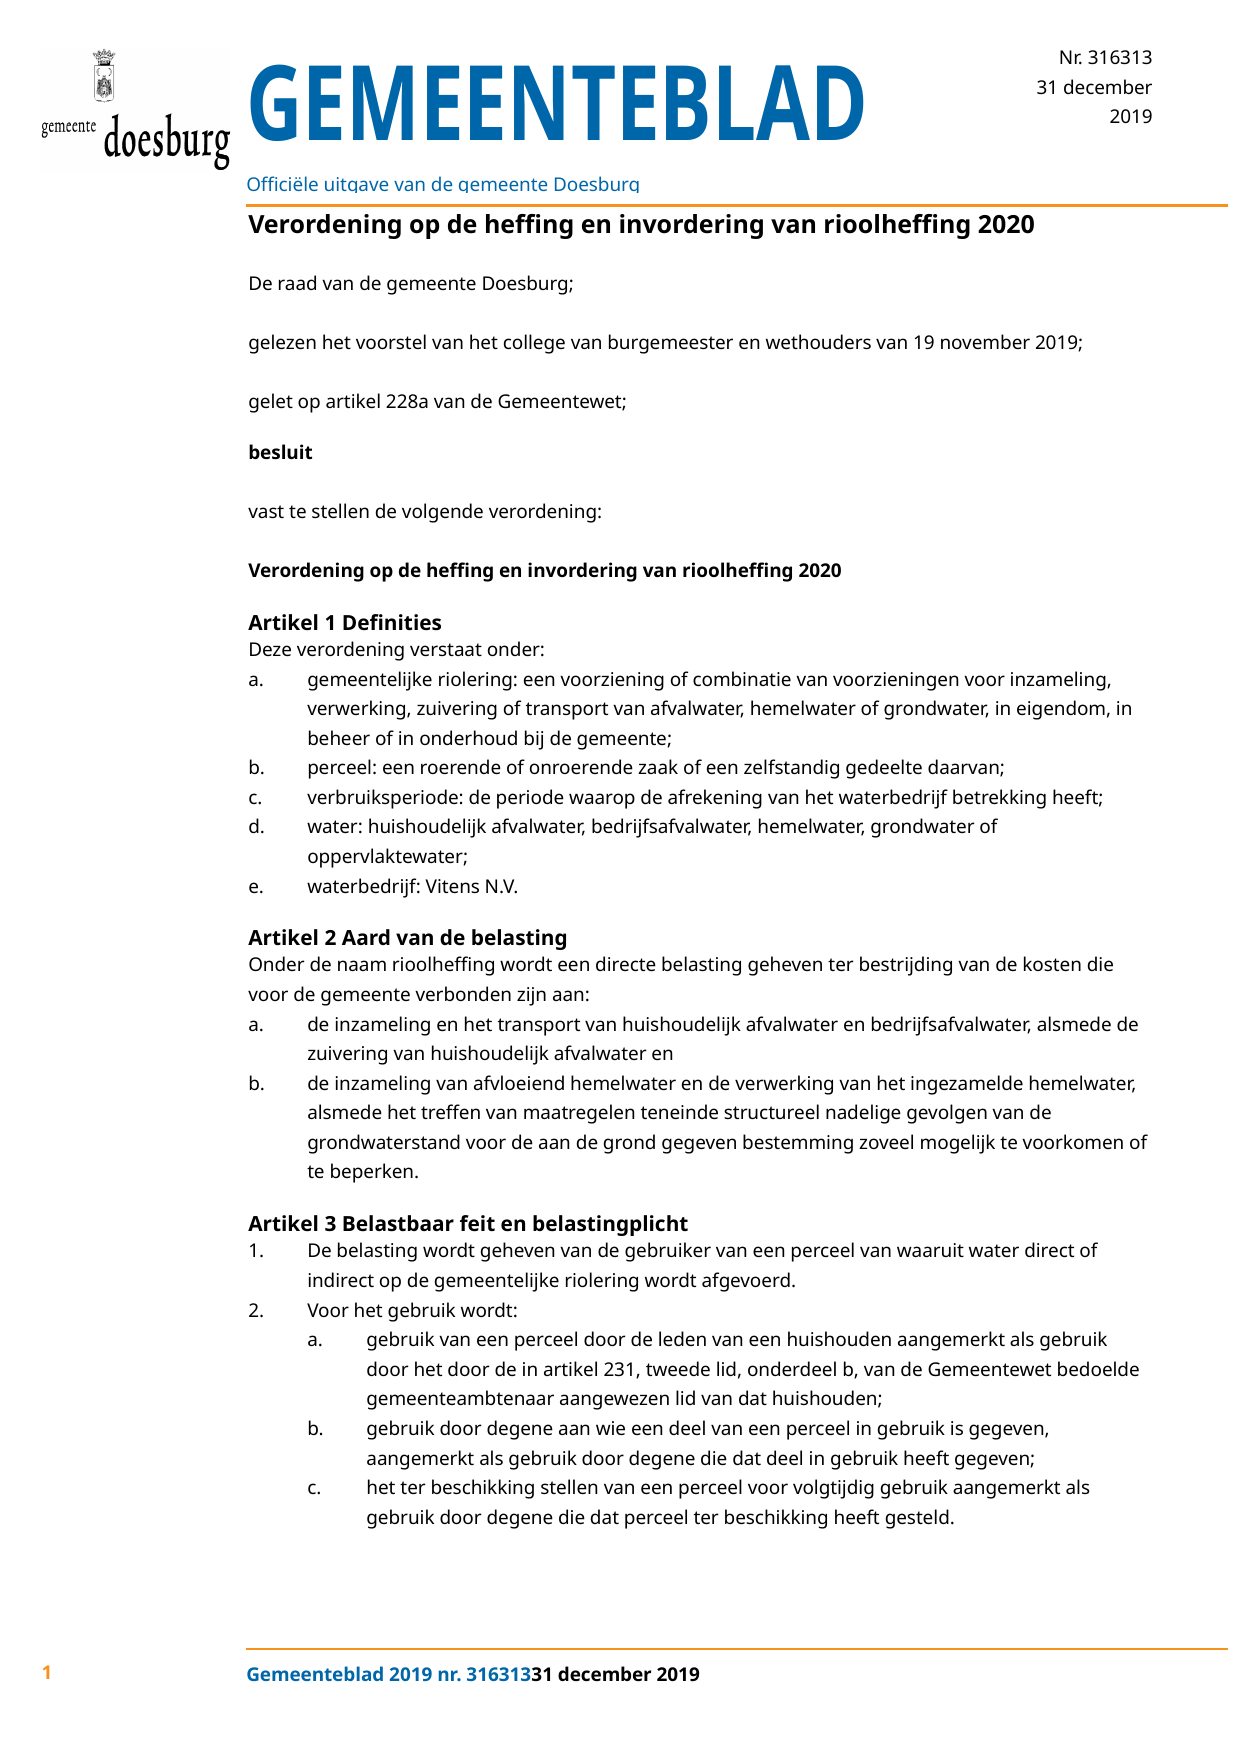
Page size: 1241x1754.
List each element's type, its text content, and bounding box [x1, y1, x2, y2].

text Artikel 2 Aard van de belasting [248, 923, 1152, 952]
text gelet op artikel 228a van de Gemeentewet; [248, 389, 1152, 414]
text De raad van de gemeente Doesburg; [248, 270, 1152, 296]
list waterbedrijf: Vitens N.V. [248, 873, 1152, 898]
list gebruik door degene aan wie een deel van een perceel in gebruik is gegeven, aangemerkt als gebruik door degene die dat deel in gebruik heeft gegeven; [307, 1415, 1152, 1470]
text Verordening op de heffing en invordering van rioolheffing 2020 [248, 207, 1152, 241]
text Verordening op de heffing en invordering van rioolheffing 2020 [248, 557, 1152, 583]
list de inzameling van afvloeiend hemelwater en de verwerking van het ingezamelde hemelwater, alsmede het treffen van maatregelen teneinde structureel nadelige gevolgen van de grondwaterstand voor de aan de grond gegeven bestemming zoveel mogelijk te voorkomen of te beperken. [248, 1070, 1152, 1184]
list het ter beschikking stellen van een perceel voor volgtijdig gebruik aangemerkt als gebruik door degene die dat perceel ter beschikking heeft gesteld. [307, 1474, 1152, 1529]
text Artikel 3 Belastbaar feit en belastingplicht [248, 1209, 1152, 1238]
list de inzameling en het transport van huishoudelijk afvalwater en bedrijfsafvalwater, alsmede de zuivering van huishoudelijk afvalwater en [248, 1011, 1152, 1066]
list Voor het gebruik wordt: [248, 1297, 1152, 1322]
text Deze verordening verstaat onder: [248, 636, 1152, 662]
list De belasting wordt geheven van de gebruiker van een perceel van waaruit water direct of indirect op de gemeentelijke riolering wordt afgevoerd. [248, 1238, 1152, 1293]
text Artikel 1 Definities [248, 608, 1152, 636]
picture [41, 47, 231, 172]
list water: huishoudelijk afvalwater, bedrijfsafvalwater, hemelwater, grondwater of oppervlaktewater; [248, 814, 1152, 869]
text gelezen het voorstel van het college van burgemeester en wethouders van 19 november 2019; [248, 329, 1152, 355]
text Onder de naam rioolheffing wordt een directe belasting geheven ter bestrijding van de kosten die voor de gemeente verbonden zijn aan: [248, 952, 1152, 1007]
list perceel: een roerende of onroerende zaak of een zelfstandig gedeelte daarvan; [248, 754, 1152, 780]
list gemeentelijke riolering: een voorziening of combinatie van voorzieningen voor inzameling, verwerking, zuivering of transport van afvalwater, hemelwater of grondwater, in eigendom, in beheer of in onderhoud bij de gemeente; [248, 666, 1152, 751]
text vast te stellen de volgende verordening: [248, 498, 1152, 524]
list verbruiksperiode: de periode waarop de afrekening van het waterbedrijf betrekking heeft; [248, 784, 1152, 810]
text besluit [248, 439, 1152, 465]
list gebruik van een perceel door de leden van een huishouden aangemerkt als gebruik door het door de in artikel 231, tweede lid, onderdeel b, van de Gemeentewet bedoelde gemeenteambtenaar aangewezen lid van dat huishouden; [307, 1326, 1152, 1411]
